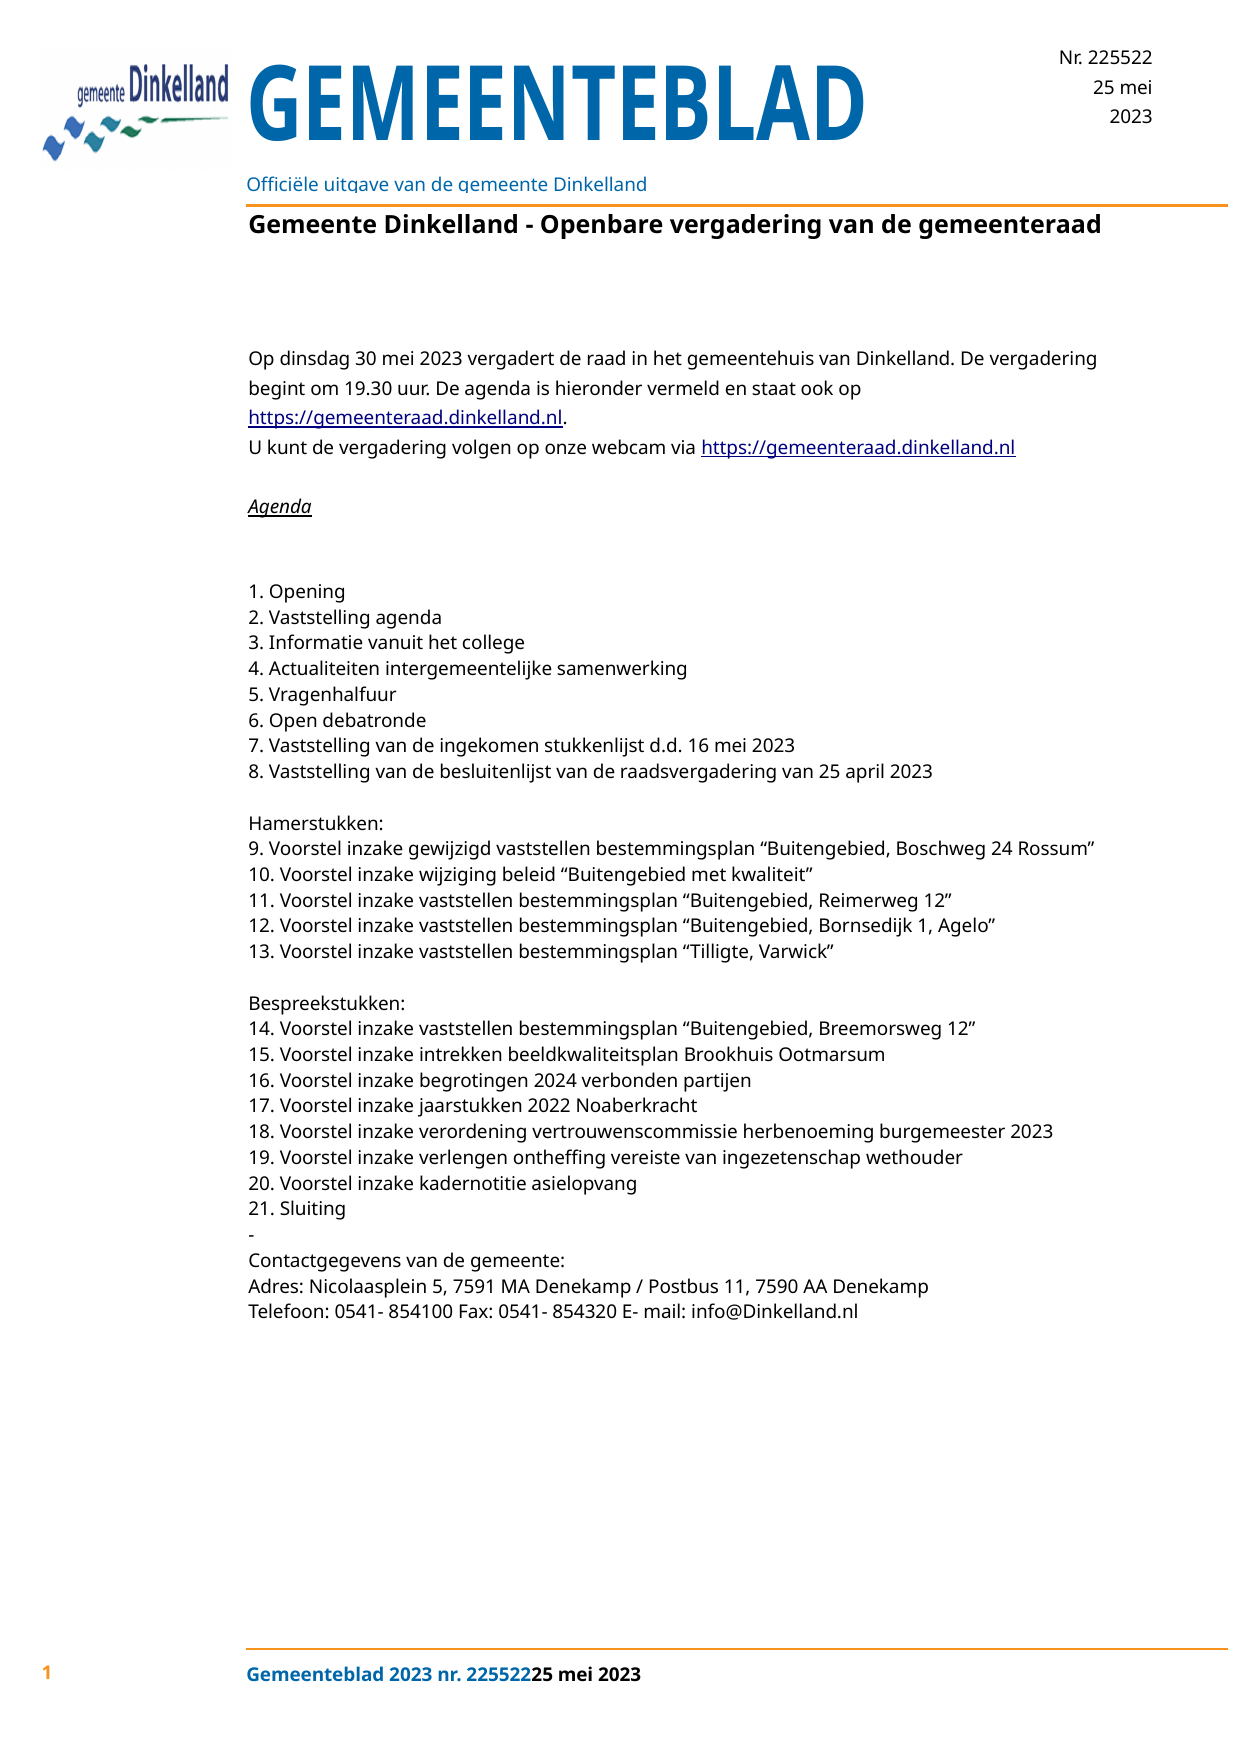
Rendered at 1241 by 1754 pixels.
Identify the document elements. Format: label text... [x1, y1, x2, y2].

text Bespreekstukken: [248, 990, 1152, 1016]
text 4. Actualiteiten intergemeentelijke samenwerking [248, 655, 1152, 681]
text 3. Informatie vanuit het college [248, 629, 1152, 655]
text 19. Voorstel inzake verlengen ontheffing vereiste van ingezetenschap wethouder [248, 1144, 1152, 1170]
text 17. Voorstel inzake jaarstukken 2022 Noaberkracht [248, 1093, 1152, 1118]
text 16. Voorstel inzake begrotingen 2024 verbonden partijen [248, 1067, 1152, 1093]
text Gemeente Dinkelland - Openbare vergadering van de gemeenteraad [248, 207, 1152, 241]
text 10. Voorstel inzake wijziging beleid “Buitengebied met kwaliteit” [248, 861, 1152, 887]
text Hamerstukken: [248, 810, 1152, 835]
text 14. Voorstel inzake vaststellen bestemmingsplan “Buitengebied, Breemorsweg 12” [248, 1016, 1152, 1041]
text 5. Vragenhalfuur [248, 681, 1152, 707]
text 7. Vaststelling van de ingekomen stukkenlijst d.d. 16 mei 2023 [248, 732, 1152, 758]
text Adres: Nicolaasplein 5, 7591 MA Denekamp / Postbus 11, 7590 AA Denekamp [248, 1273, 1152, 1298]
text 20. Voorstel inzake kadernotitie asielopvang [248, 1170, 1152, 1196]
text U kunt de vergadering volgen op onze webcam via https://gemeenteraad.dinkelland.nl [248, 434, 1152, 460]
text 2. Vaststelling agenda [248, 604, 1152, 629]
text 12. Voorstel inzake vaststellen bestemmingsplan “Buitengebied, Bornsedijk 1, Agelo” [248, 913, 1152, 938]
text 11. Voorstel inzake vaststellen bestemmingsplan “Buitengebied, Reimerweg 12” [248, 887, 1152, 913]
text 21. Sluiting [248, 1196, 1152, 1221]
text Telefoon: 0541- 854100 Fax: 0541- 854320 E- mail: info@Dinkelland.nl [248, 1298, 1152, 1324]
text 1. Opening [248, 578, 1152, 604]
text 18. Voorstel inzake verordening vertrouwenscommissie herbenoeming burgemeester 2023 [248, 1118, 1152, 1144]
text Op dinsdag 30 mei 2023 vergadert de raad in het gemeentehuis van Dinkelland. De vergadering begint om 19.30 uur. De agenda is hieronder vermeld en staat ook op https://gemeenteraad.dinkelland.nl. [248, 345, 1152, 430]
text Agenda [248, 493, 1152, 519]
picture [41, 47, 231, 172]
text 6. Open debatronde [248, 707, 1152, 732]
text - [248, 1221, 1152, 1247]
text 8. Vaststelling van de besluitenlijst van de raadsvergadering van 25 april 2023 [248, 758, 1152, 784]
text 13. Voorstel inzake vaststellen bestemmingsplan “Tilligte, Varwick” [248, 938, 1152, 964]
text 9. Voorstel inzake gewijzigd vaststellen bestemmingsplan “Buitengebied, Boschweg 24 Rossum” [248, 835, 1152, 861]
text 15. Voorstel inzake intrekken beeldkwaliteitsplan Brookhuis Ootmarsum [248, 1041, 1152, 1067]
text Contactgegevens van de gemeente: [248, 1247, 1152, 1273]
